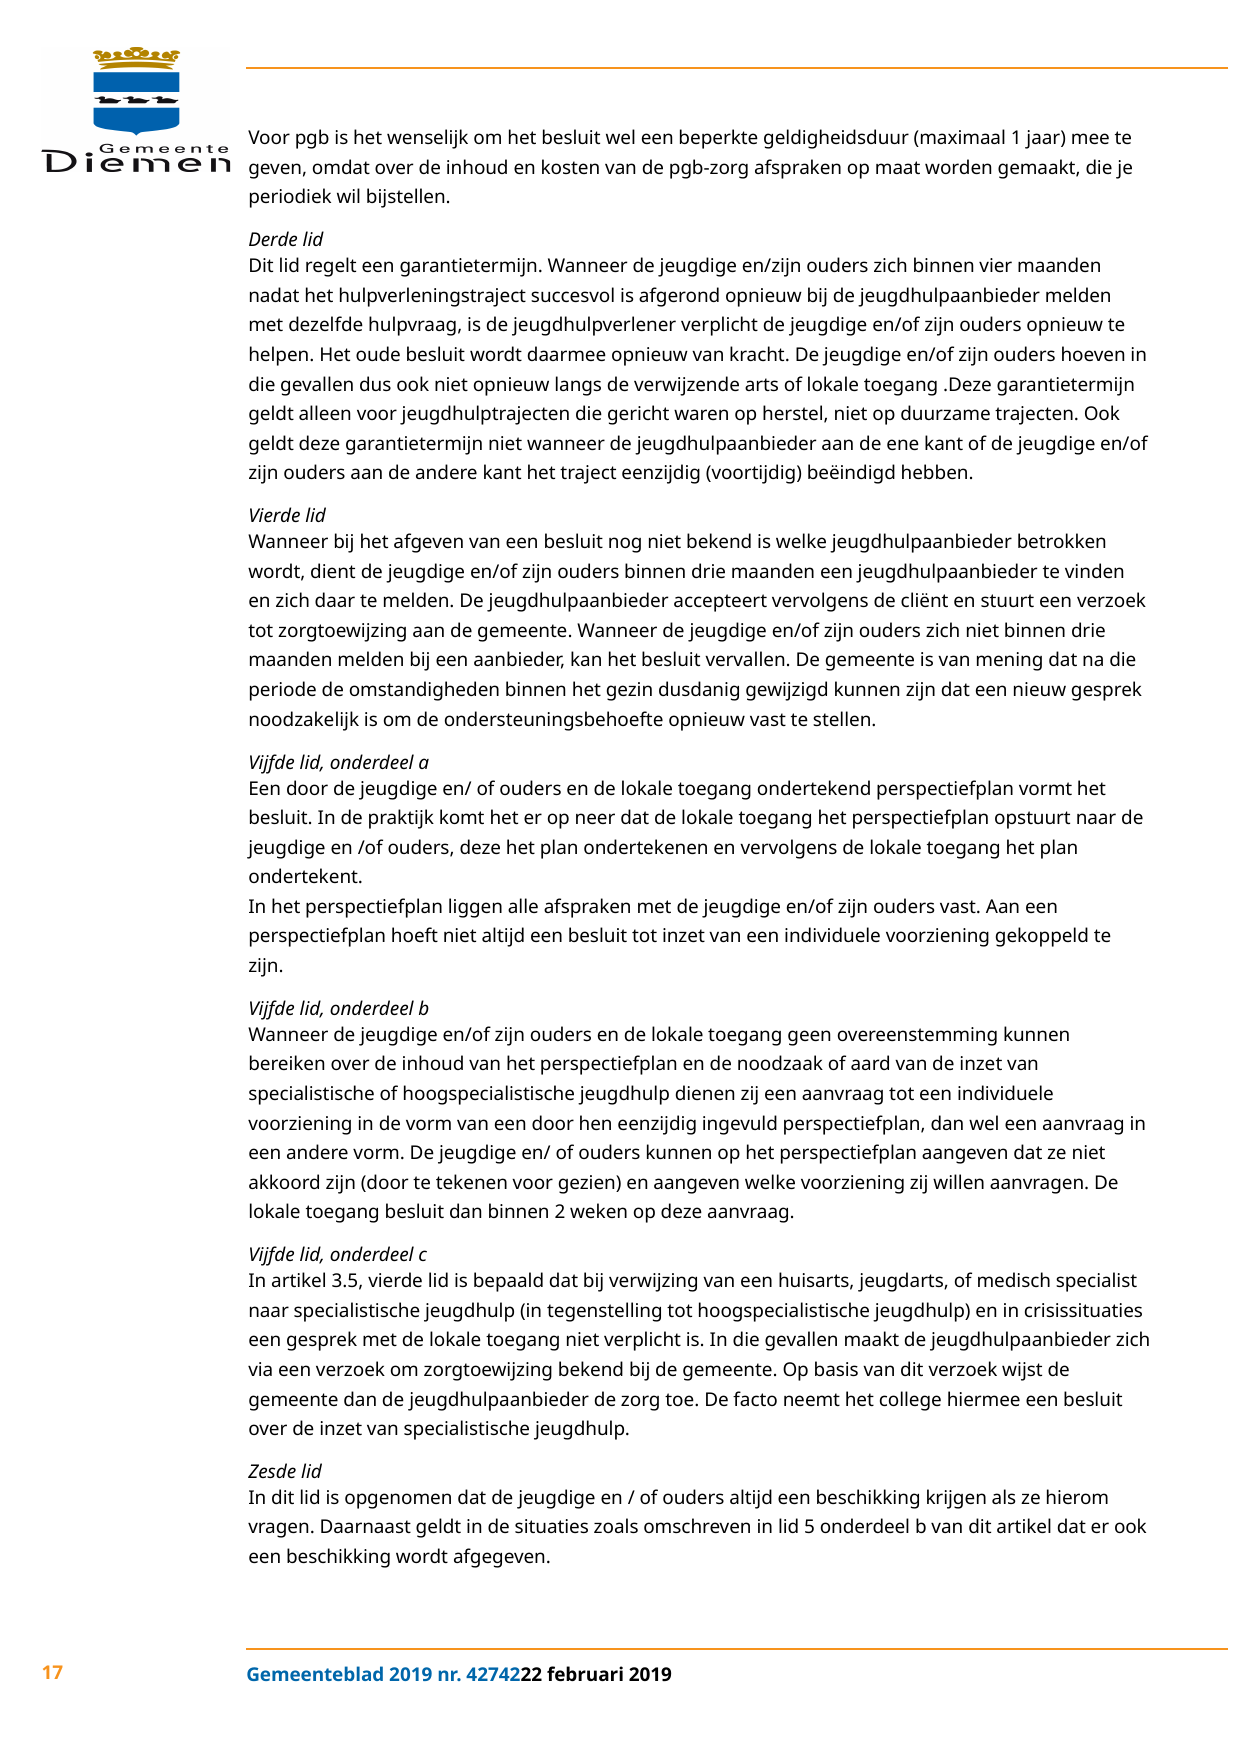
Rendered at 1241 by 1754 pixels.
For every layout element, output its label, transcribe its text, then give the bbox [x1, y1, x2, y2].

text Voor pgb is het wenselijk om het besluit wel een beperkte geldigheidsduur (maximaal 1 jaar) mee te geven, omdat over de inhoud en kosten van de pgb-zorg afspraken op maat worden gemaakt, die je periodiek wil bijstellen. [248, 124, 1152, 209]
text Derde lid [248, 227, 1152, 252]
text Vijfde lid, onderdeel a [248, 749, 1152, 775]
text Wanneer de jeugdige en/of zijn ouders en de lokale toegang geen overeenstemming kunnen bereiken over de inhoud van het perspectiefplan en de noodzaak of aard van de inzet van specialistische of hoogspecialistische jeugdhulp dienen zij een aanvraag tot een individuele voorziening in de vorm van een door hen eenzijdig ingevuld perspectiefplan, dan wel een aanvraag in een andere vorm. De jeugdige en/ of ouders kunnen op het perspectiefplan aangeven dat ze niet akkoord zijn (door te tekenen voor gezien) en aangeven welke voorziening zij willen aanvragen. De lokale toegang besluit dan binnen 2 weken op deze aanvraag. [248, 1021, 1152, 1224]
text Vierde lid [248, 503, 1152, 528]
text Vijfde lid, onderdeel c [248, 1242, 1152, 1267]
text In dit lid is opgenomen dat de jeugdige en / of ouders altijd een beschikking krijgen als ze hierom vragen. Daarnaast geldt in de situaties zoals omschreven in lid 5 onderdeel b van dit artikel dat er ook een beschikking wordt afgegeven. [248, 1484, 1152, 1569]
text Wanneer bij het afgeven van een besluit nog niet bekend is welke jeugdhulpaanbieder betrokken wordt, dient de jeugdige en/of zijn ouders binnen drie maanden een jeugdhulpaanbieder te vinden en zich daar te melden. De jeugdhulpaanbieder accepteert vervolgens de cliënt en stuurt een verzoek tot zorgtoewijzing aan de gemeente. Wanneer de jeugdige en/of zijn ouders zich niet binnen drie maanden melden bij een aanbieder, kan het besluit vervallen. De gemeente is van mening dat na die periode de omstandigheden binnen het gezin dusdanig gewijzigd kunnen zijn dat een nieuw gesprek noodzakelijk is om de ondersteuningsbehoefte opnieuw vast te stellen. [248, 528, 1152, 732]
text In artikel 3.5, vierde lid is bepaald dat bij verwijzing van een huisarts, jeugdarts, of medisch specialist naar specialistische jeugdhulp (in tegenstelling tot hoogspecialistische jeugdhulp) en in crisissituaties een gesprek met de lokale toegang niet verplicht is. In die gevallen maakt de jeugdhulpaanbieder zich via een verzoek om zorgtoewijzing bekend bij de gemeente. Op basis van dit verzoek wijst de gemeente dan de jeugdhulpaanbieder de zorg toe. De facto neemt het college hiermee een besluit over de inzet van specialistische jeugdhulp. [248, 1267, 1152, 1441]
picture [41, 47, 231, 172]
text In het perspectiefplan liggen alle afspraken met de jeugdige en/of zijn ouders vast. Aan een perspectiefplan hoeft niet altijd een besluit tot inzet van een individuele voorziening gekoppeld te zijn. [248, 893, 1152, 978]
text Vijfde lid, onderdeel b [248, 995, 1152, 1021]
text Dit lid regelt een garantietermijn. Wanneer de jeugdige en/zijn ouders zich binnen vier maanden nadat het hulpverleningstraject succesvol is afgerond opnieuw bij de jeugdhulpaanbieder melden met dezelfde hulpvraag, is de jeugdhulpverlener verplicht de jeugdige en/of zijn ouders opnieuw te helpen. Het oude besluit wordt daarmee opnieuw van kracht. De jeugdige en/of zijn ouders hoeven in die gevallen dus ook niet opnieuw langs de verwijzende arts of lokale toegang .Deze garantietermijn geldt alleen voor jeugdhulptrajecten die gericht waren op herstel, niet op duurzame trajecten. Ook geldt deze garantietermijn niet wanneer de jeugdhulpaanbieder aan de ene kant of de jeugdige en/of zijn ouders aan de andere kant het traject eenzijdig (voortijdig) beëindigd hebben. [248, 252, 1152, 485]
text Een door de jeugdige en/ of ouders en de lokale toegang ondertekend perspectiefplan vormt het besluit. In de praktijk komt het er op neer dat de lokale toegang het perspectiefplan opstuurt naar de jeugdige en /of ouders, deze het plan ondertekenen en vervolgens de lokale toegang het plan ondertekent. [248, 775, 1152, 889]
text Zesde lid [248, 1458, 1152, 1484]
